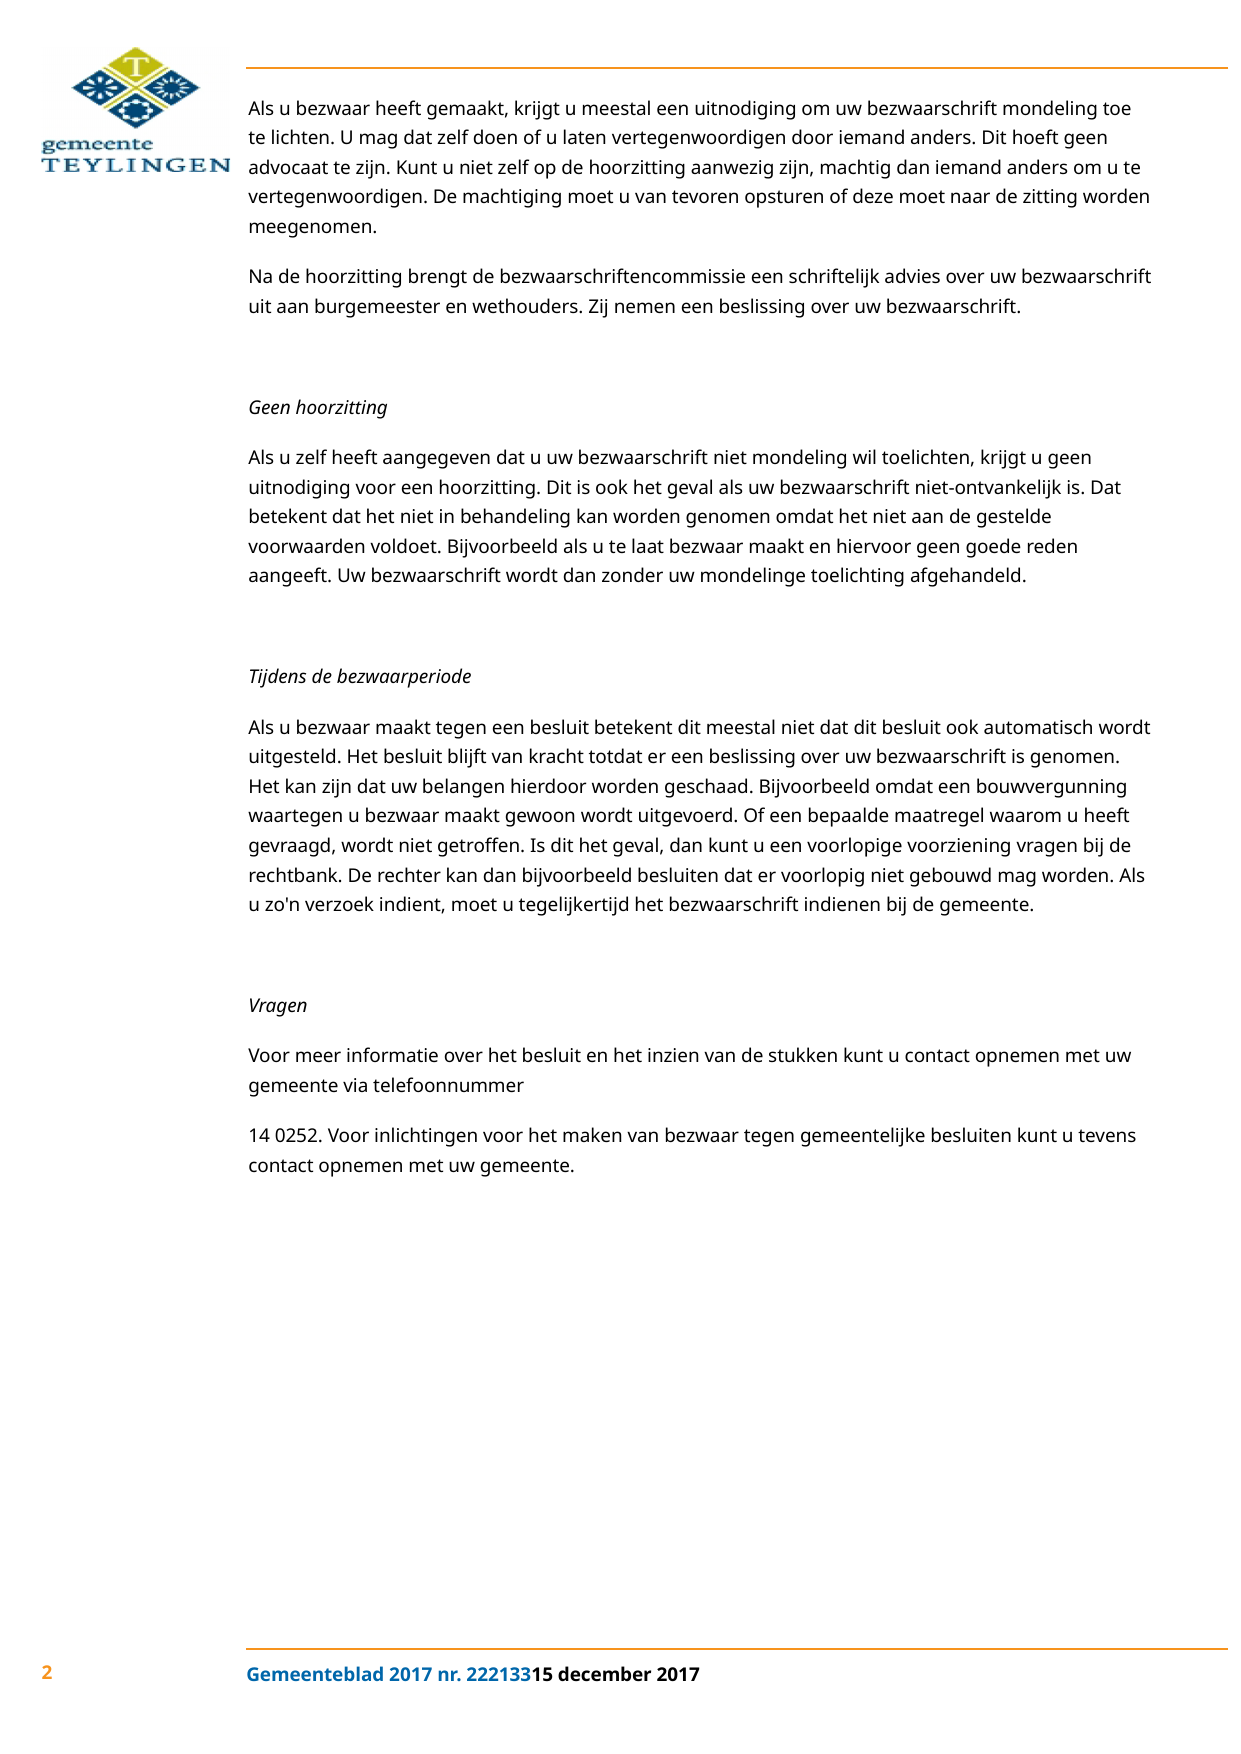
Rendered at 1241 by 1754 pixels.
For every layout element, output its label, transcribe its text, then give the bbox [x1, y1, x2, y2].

text 14 0252. Voor inlichtingen voor het maken van bezwaar tegen gemeentelijke besluiten kunt u tevens contact opnemen met uw gemeente. [248, 1123, 1152, 1178]
text Als u bezwaar maakt tegen een besluit betekent dit meestal niet dat dit besluit ook automatisch wordt uitgesteld. Het besluit blijft van kracht totdat er een beslissing over uw bezwaarschrift is genomen. Het kan zijn dat uw belangen hierdoor worden geschaad. Bijvoorbeeld omdat een bouwvergunning waartegen u bezwaar maakt gewoon wordt uitgevoerd. Of een bepaalde maatregel waarom u heeft gevraagd, wordt niet getroffen. Is dit het geval, dan kunt u een voorlopige voorziening vragen bij de rechtbank. De rechter kan dan bijvoorbeeld besluiten dat er voorlopig niet gebouwd mag worden. Als u zo'n verzoek indient, moet u tegelijkertijd het bezwaarschrift indienen bij de gemeente. [248, 714, 1152, 917]
text Als u bezwaar heeft gemaakt, krijgt u meestal een uitnodiging om uw bezwaarschrift mondeling toe te lichten. U mag dat zelf doen of u laten vertegenwoordigen door iemand anders. Dit hoeft geen advocaat te zijn. Kunt u niet zelf op de hoorzitting aanwezig zijn, machtig dan iemand anders om u te vertegenwoordigen. De machtiging moet u van tevoren opsturen of deze moet naar de zitting worden meegenomen. [248, 95, 1152, 239]
text Voor meer informatie over het besluit en het inzien van de stukken kunt u contact opnemen met uw gemeente via telefoonnummer [248, 1043, 1152, 1098]
text Als u zelf heeft aangegeven dat u uw bezwaarschrift niet mondeling wil toelichten, krijgt u geen uitnodiging voor een hoorzitting. Dit is ook het geval als uw bezwaarschrift niet-ontvankelijk is. Dat betekent dat het niet in behandeling kan worden genomen omdat het niet aan de gestelde voorwaarden voldoet. Bijvoorbeeld als u te laat bezwaar maakt en hiervoor geen goede reden aangeeft. Uw bezwaarschrift wordt dan zonder uw mondelinge toelichting afgehandeld. [248, 444, 1152, 588]
text Geen hoorzitting [248, 394, 1152, 420]
text Tijdens de bezwaarperiode [248, 663, 1152, 689]
text Vragen [248, 992, 1152, 1018]
text Na de hoorzitting brengt de bezwaarschriftencommissie een schriftelijk advies over uw bezwaarschrift uit aan burgemeester en wethouders. Zij nemen een beslissing over uw bezwaarschrift. [248, 263, 1152, 319]
picture [41, 47, 231, 172]
